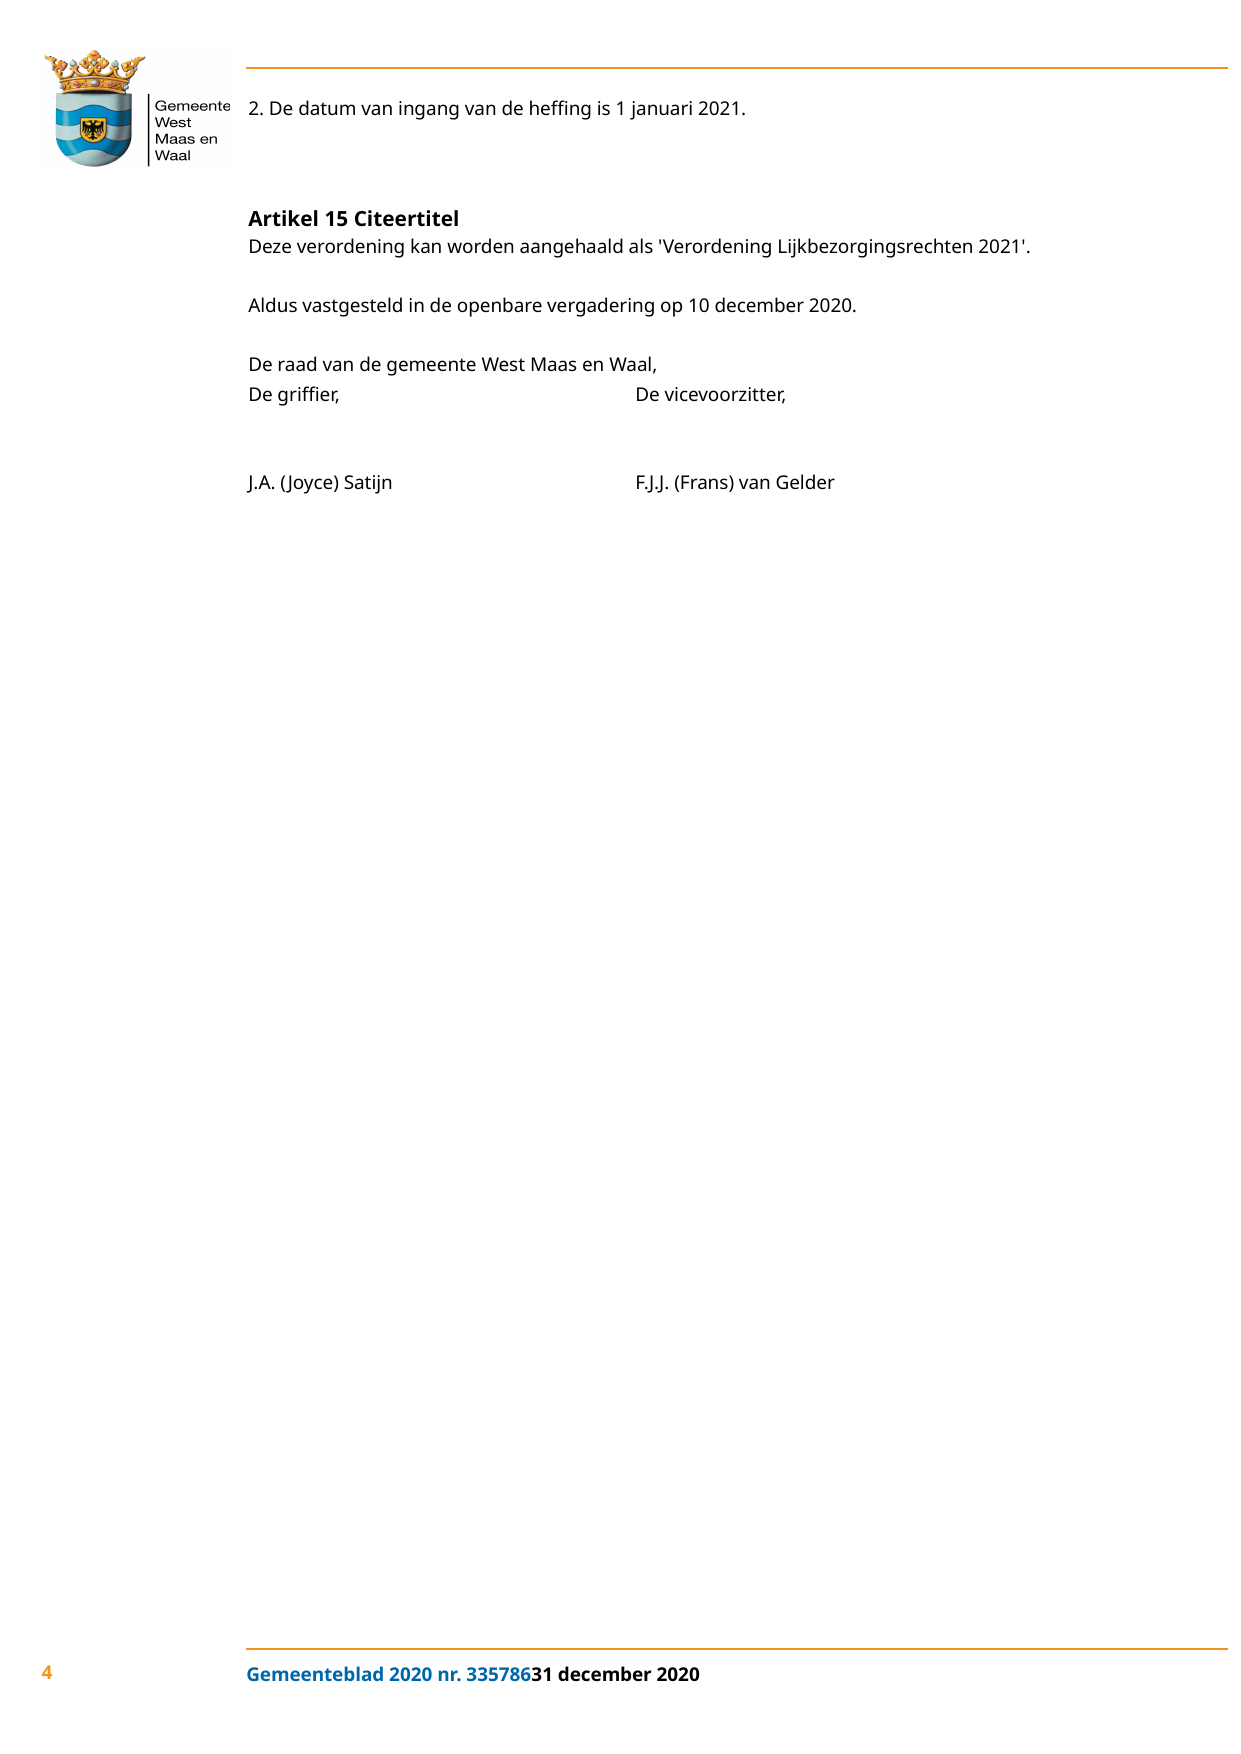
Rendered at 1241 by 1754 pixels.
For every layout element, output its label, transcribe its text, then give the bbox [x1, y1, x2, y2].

text Artikel 15 Citeertitel [248, 204, 1152, 233]
text 2. De datum van ingang van de heffing is 1 januari 2021. [248, 95, 1152, 121]
table_header De griffier, J.A. (Joyce) Satijn [248, 381, 635, 525]
text De raad van de gemeente West Maas en Waal, [248, 351, 1152, 377]
table_header De vicevoorzitter, F.J.J. (Frans) van Gelder [635, 381, 1152, 525]
picture [41, 47, 231, 172]
text Aldus vastgesteld in de openbare vergadering op 10 december 2020. [248, 292, 1152, 318]
text Deze verordening kan worden aangehaald als 'Verordening Lijkbezorgingsrechten 2021'. [248, 233, 1152, 258]
